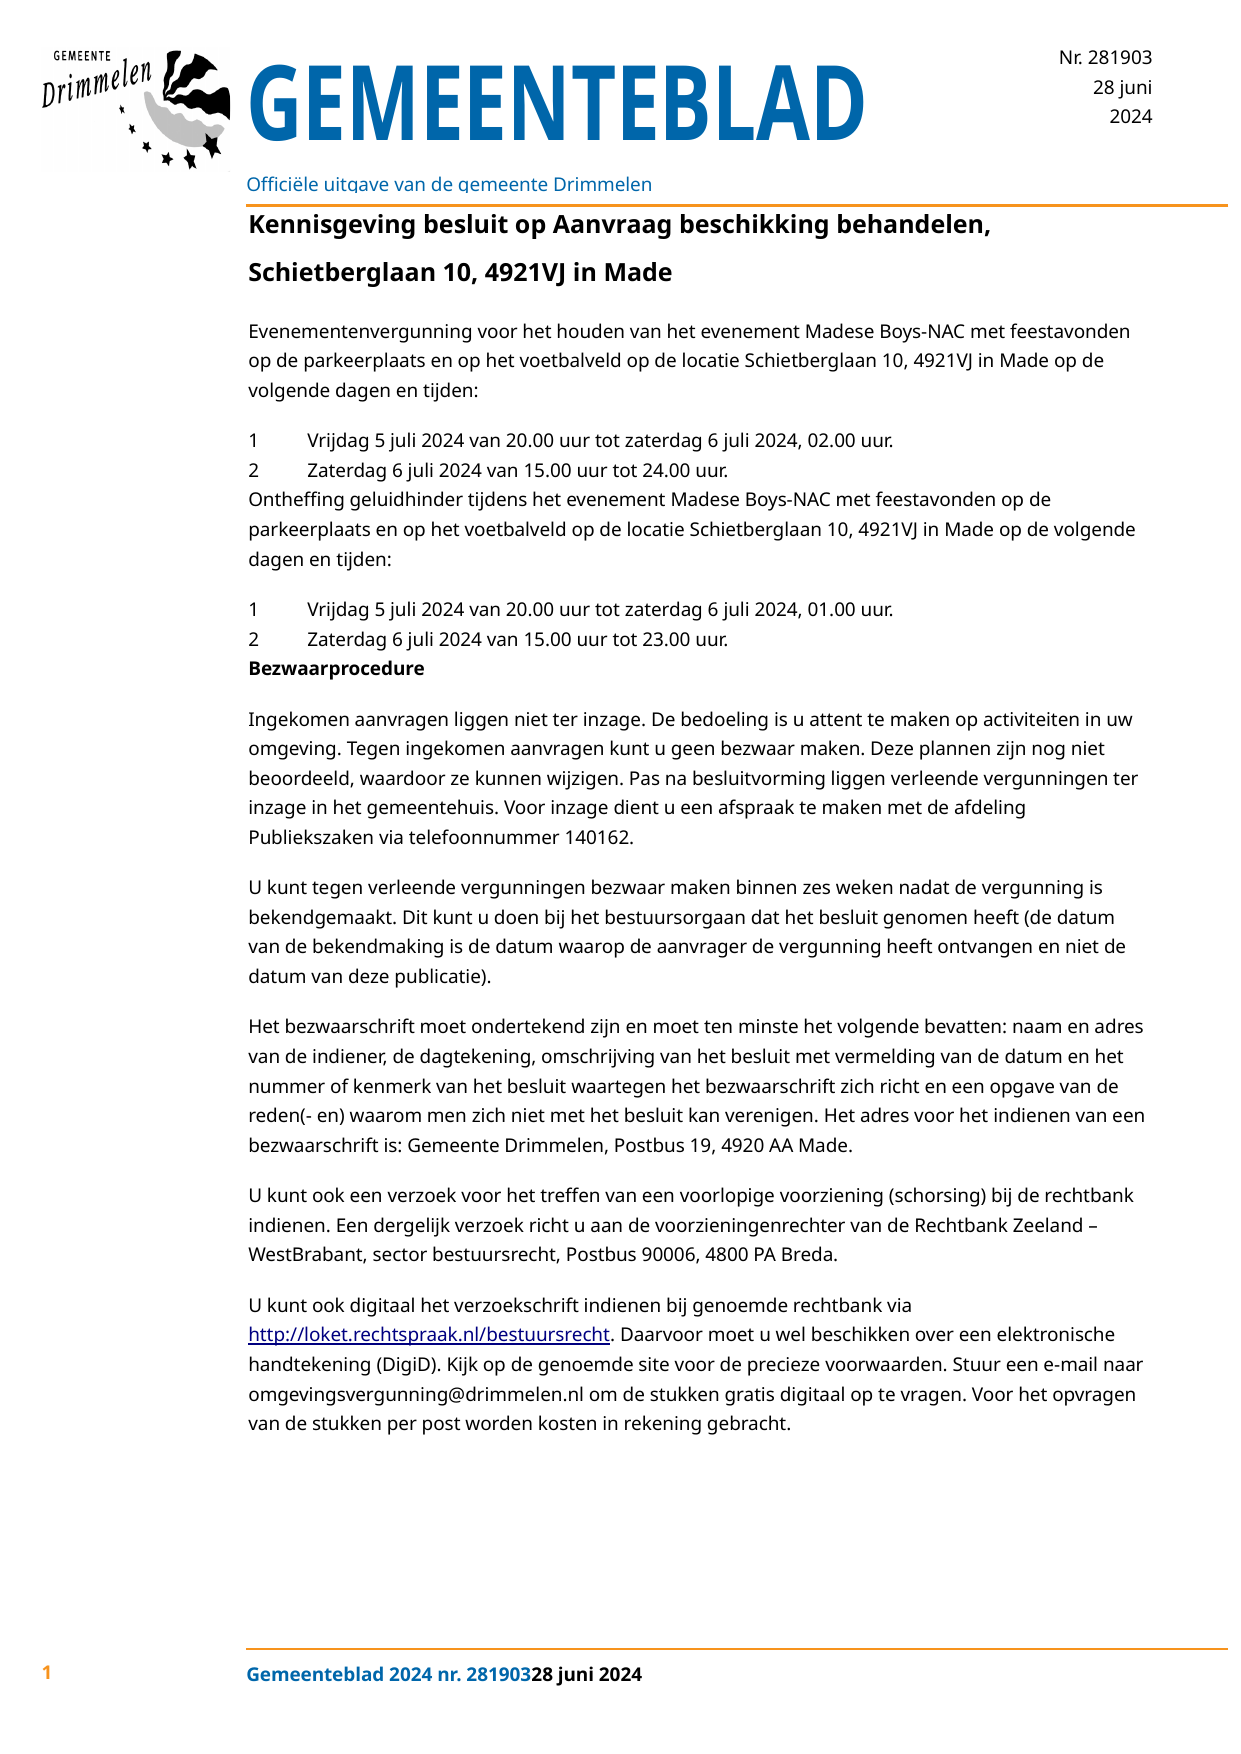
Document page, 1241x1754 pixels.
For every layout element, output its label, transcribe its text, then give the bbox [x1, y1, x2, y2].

list Vrijdag 5 juli 2024 van 20.00 uur tot zaterdag 6 juli 2024, 02.00 uur. [248, 427, 1152, 453]
text Kennisgeving besluit op Aanvraag beschikking behandelen, Schietberglaan 10, 4921VJ in Made [248, 207, 1152, 288]
text Ontheffing geluidhinder tijdens het evenement Madese Boys-NAC met feestavonden op de parkeerplaats en op het voetbalveld op de locatie Schietberglaan 10, 4921VJ in Made op de volgende dagen en tijden: [248, 487, 1152, 572]
list Zaterdag 6 juli 2024 van 15.00 uur tot 24.00 uur. [248, 457, 1152, 483]
text Evenementenvergunning voor het houden van het evenement Madese Boys-NAC met feestavonden op de parkeerplaats en op het voetbalveld op de locatie Schietberglaan 10, 4921VJ in Made op de volgende dagen en tijden: [248, 318, 1152, 403]
list Vrijdag 5 juli 2024 van 20.00 uur tot zaterdag 6 juli 2024, 01.00 uur. [248, 596, 1152, 622]
text Het bezwaarschrift moet ondertekend zijn en moet ten minste het volgende bevatten: naam en adres van de indiener, de dagtekening, omschrijving van het besluit met vermelding van de datum en het nummer of kenmerk van het besluit waartegen het bezwaarschrift zich richt en een opgave van de reden(- en) waarom men zich niet met het besluit kan verenigen. Het adres voor het indienen van een bezwaarschrift is: Gemeente Drimmelen, Postbus 19, 4920 AA Made. [248, 1014, 1152, 1158]
picture [41, 47, 231, 172]
text U kunt tegen verleende vergunningen bezwaar maken binnen zes weken nadat de vergunning is bekendgemaakt. Dit kunt u doen bij het bestuursorgaan dat het besluit genomen heeft (de datum van de bekendmaking is de datum waarop de aanvrager de vergunning heeft ontvangen en niet de datum van deze publicatie). [248, 874, 1152, 989]
text U kunt ook digitaal het verzoekschrift indienen bij genoemde rechtbank via http://loket.rechtspraak.nl/bestuursrecht. Daarvoor moet u wel beschikken over een elektronische handtekening (DigiD). Kijk op de genoemde site voor de precieze voorwaarden. Stuur een e-mail naar omgevingsvergunning@drimmelen.nl om de stukken gratis digitaal op te vragen. Voor het opvragen van de stukken per post worden kosten in rekening gebracht. [248, 1292, 1152, 1436]
list Zaterdag 6 juli 2024 van 15.00 uur tot 23.00 uur. [248, 626, 1152, 652]
text U kunt ook een verzoek voor het treffen van een voorlopige voorziening (schorsing) bij de rechtbank indienen. Een dergelijk verzoek richt u aan de voorzieningenrechter van de Rechtbank Zeeland – WestBrabant, sector bestuursrecht, Postbus 90006, 4800 PA Breda. [248, 1182, 1152, 1267]
text Ingekomen aanvragen liggen niet ter inzage. De bedoeling is u attent te maken op activiteiten in uw omgeving. Tegen ingekomen aanvragen kunt u geen bezwaar maken. Deze plannen zijn nog niet beoordeeld, waardoor ze kunnen wijzigen. Pas na besluitvorming liggen verleende vergunningen ter inzage in het gemeentehuis. Voor inzage dient u een afspraak te maken met de afdeling Publiekszaken via telefoonnummer 140162. [248, 706, 1152, 850]
text Bezwaarprocedure [248, 655, 1152, 681]
